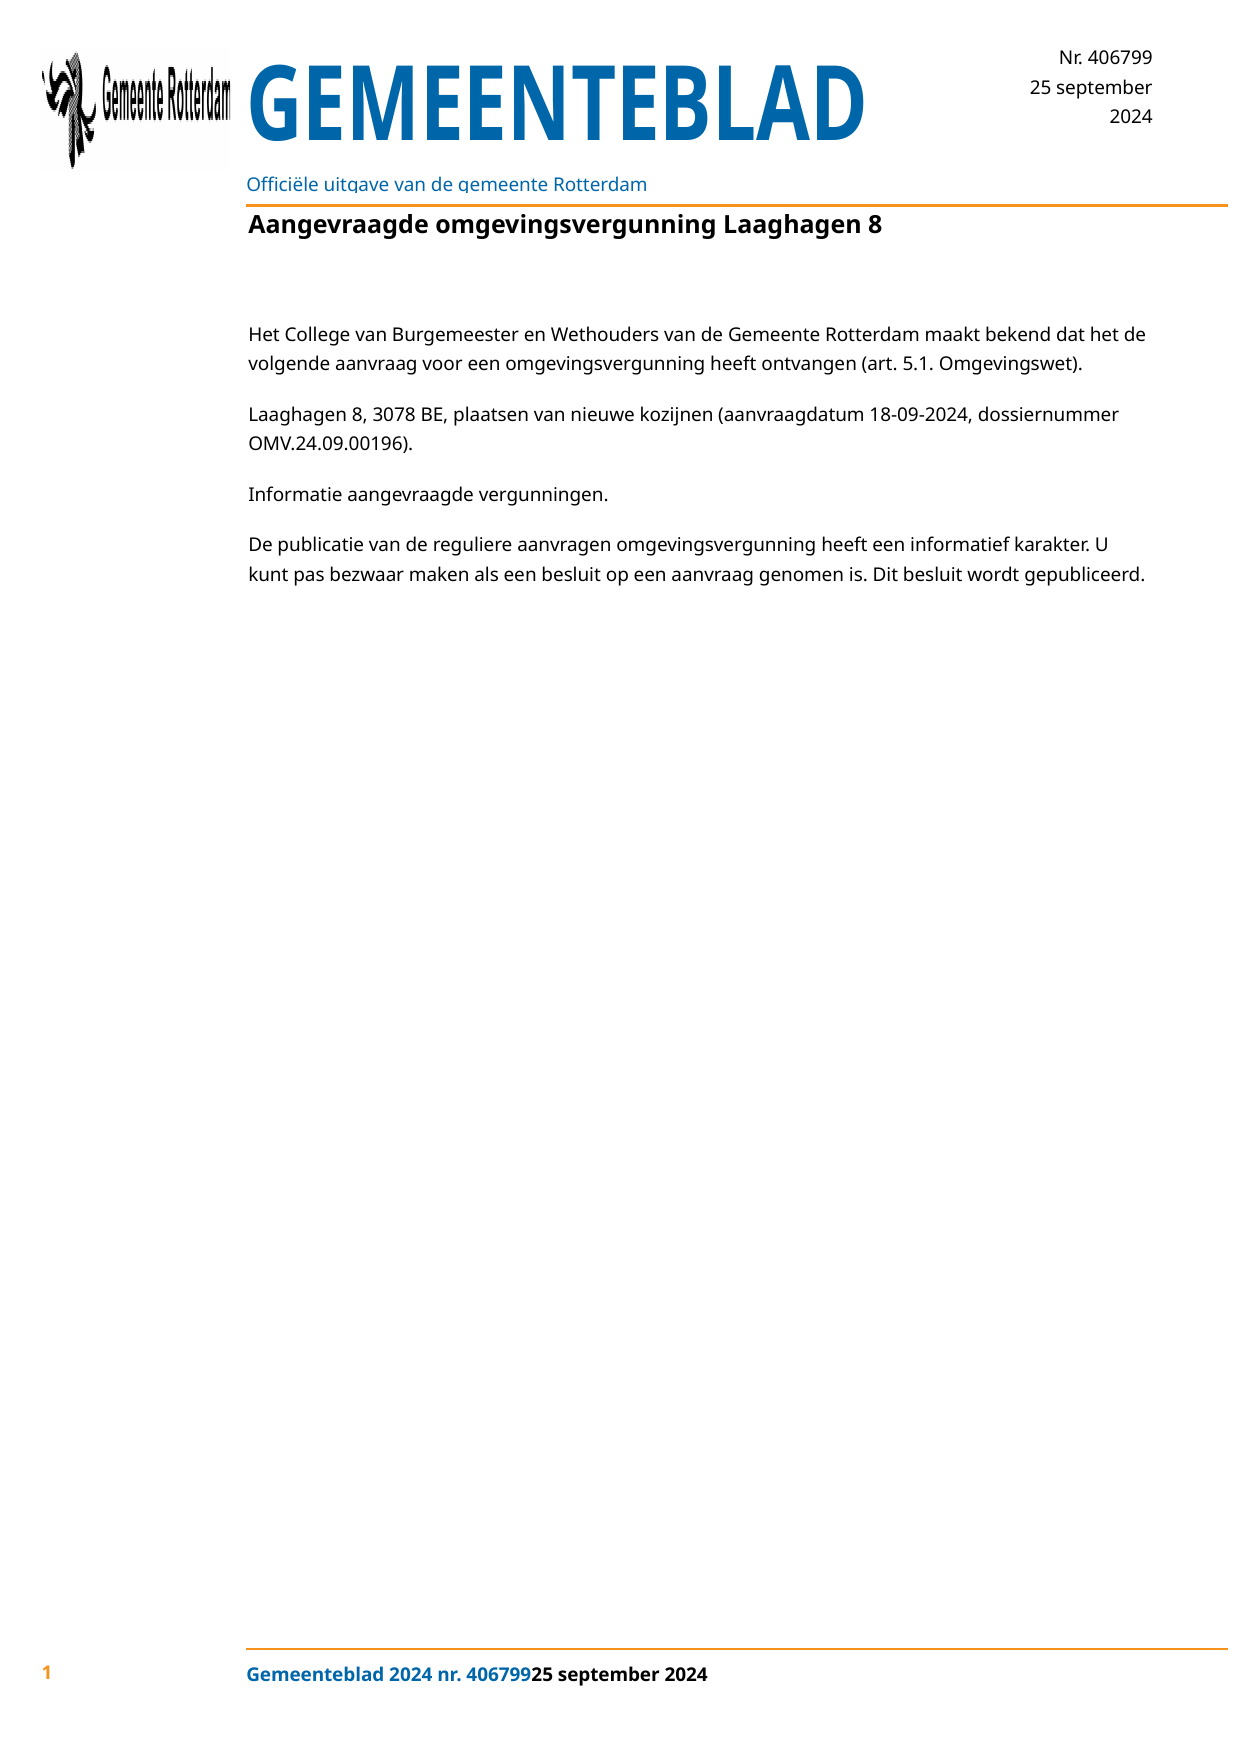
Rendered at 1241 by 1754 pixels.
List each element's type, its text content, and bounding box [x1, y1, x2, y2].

text Aangevraagde omgevingsvergunning Laaghagen 8 [248, 207, 1152, 241]
picture [41, 47, 231, 172]
text Het College van Burgemeester en Wethouders van de Gemeente Rotterdam maakt bekend dat het de volgende aanvraag voor een omgevingsvergunning heeft ontvangen (art. 5.1. Omgevingswet). [248, 321, 1152, 376]
text Informatie aangevraagde vergunningen. [248, 481, 1152, 506]
text Laaghagen 8, 3078 BE, plaatsen van nieuwe kozijnen (aanvraagdatum 18-09-2024, dossiernummer OMV.24.09.00196). [248, 401, 1152, 456]
text De publicatie van de reguliere aanvragen omgevingsvergunning heeft een informatief karakter. U kunt pas bezwaar maken als een besluit op een aanvraag genomen is. Dit besluit wordt gepubliceerd. [248, 531, 1152, 586]
